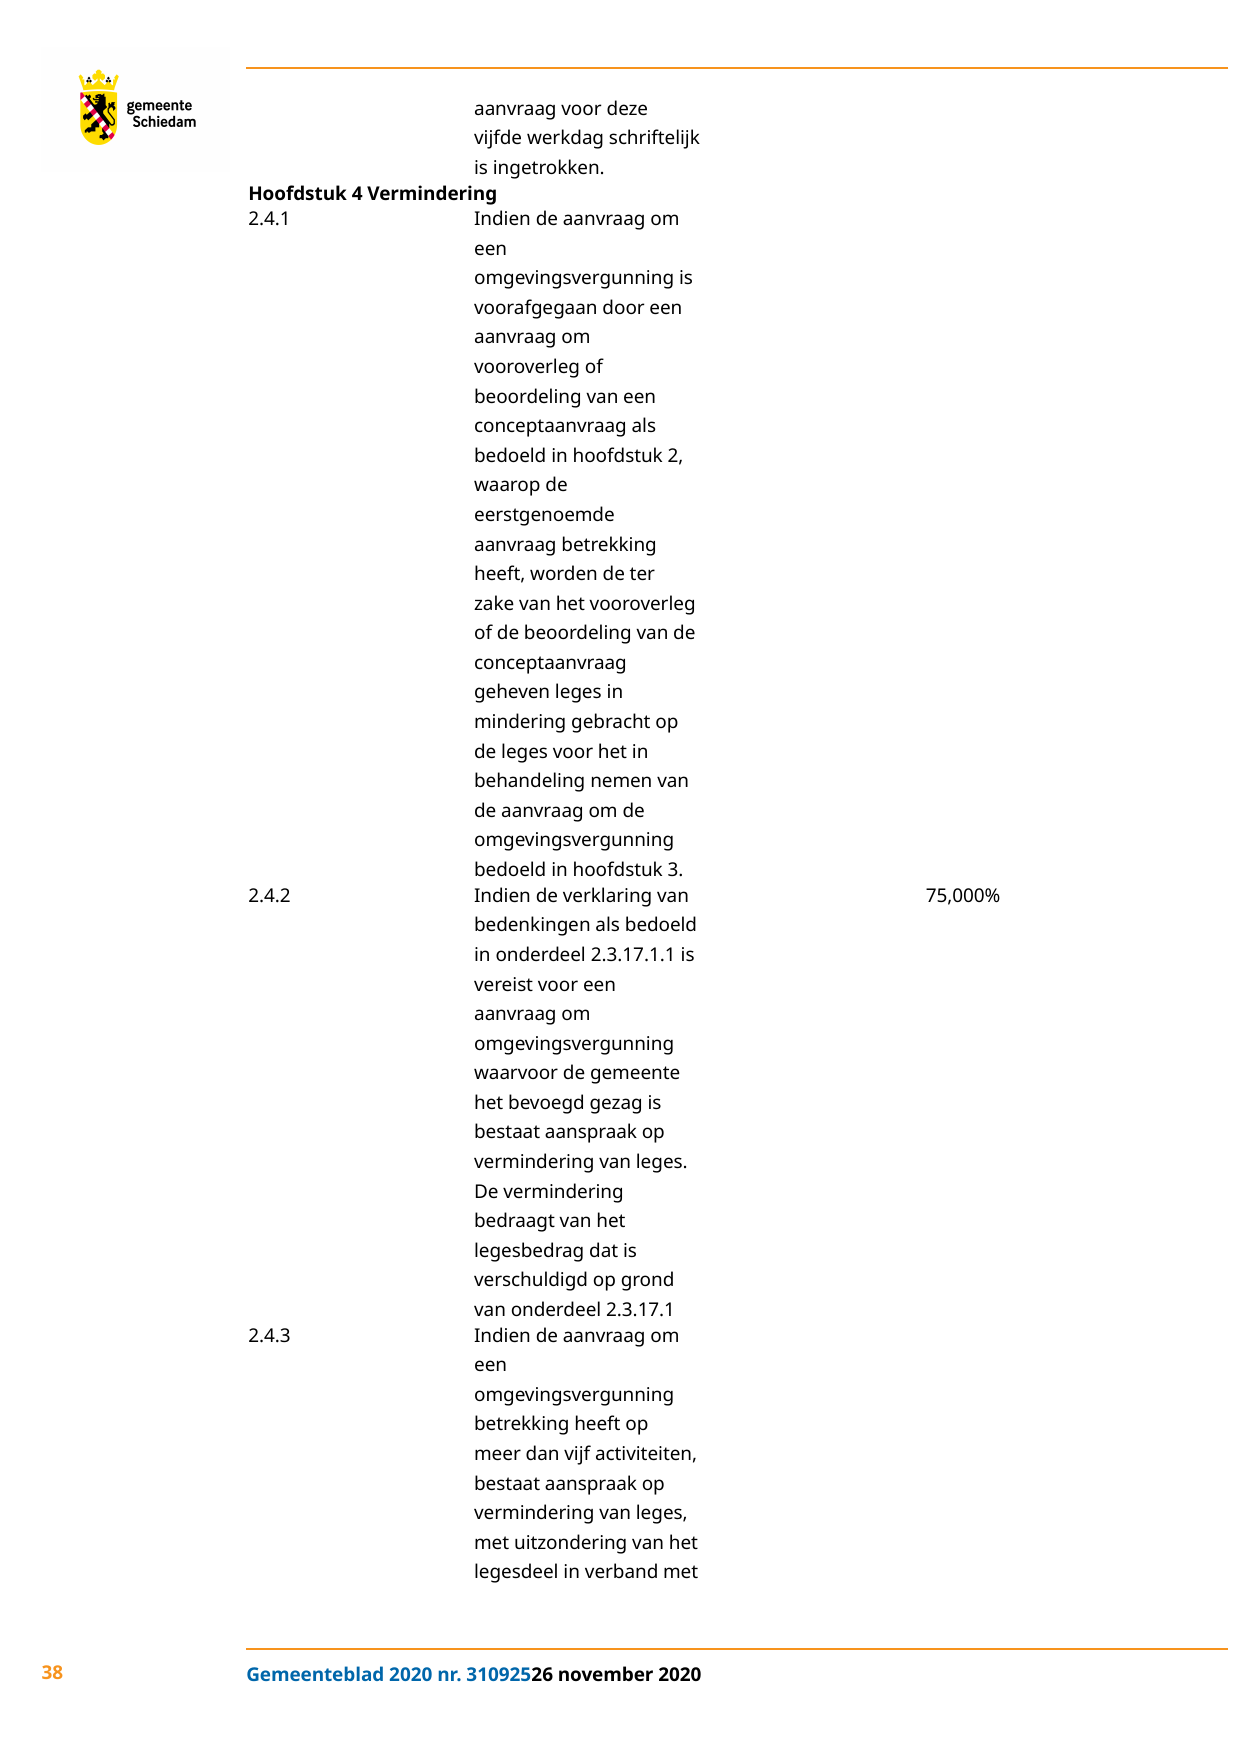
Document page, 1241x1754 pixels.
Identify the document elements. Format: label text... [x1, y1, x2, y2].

table_cell [926, 95, 1152, 180]
table_cell [700, 1322, 926, 1584]
table_cell [700, 882, 926, 1322]
table_cell 2.4.2 [248, 882, 474, 1322]
table_cell 2.4.1 [248, 205, 474, 882]
table_cell [700, 95, 926, 180]
table_cell [926, 1322, 1152, 1584]
table_cell [248, 95, 474, 180]
table_cell aanvraag voor deze vijfde werkdag schriftelijk is ingetrokken. [474, 95, 700, 180]
table_cell Indien de verklaring van bedenkingen als bedoeld in onderdeel 2.3.17.1.1 is vereist voor een aanvraag om omgevingsvergunning waarvoor de gemeente het bevoegd gezag is bestaat aanspraak op vermindering van leges. De vermindering bedraagt van het legesbedrag dat is verschuldigd op grond van onderdeel 2.3.17.1 [474, 882, 700, 1322]
table_cell Indien de aanvraag om een omgevingsvergunning is voorafgegaan door een aanvraag om vooroverleg of beoordeling van een conceptaanvraag als bedoeld in hoofdstuk 2, waarop de eerstgenoemde aanvraag betrekking heeft, worden de ter zake van het vooroverleg of de beoordeling van de conceptaanvraag geheven leges in mindering gebracht op de leges voor het in behandeling nemen van de aanvraag om de omgevingsvergunning bedoeld in hoofdstuk 3. [474, 205, 700, 882]
picture [41, 47, 231, 172]
table_cell 75,000% [926, 882, 1152, 1322]
table_cell [700, 205, 926, 882]
table_cell Hoofdstuk 4 Vermindering [248, 180, 1152, 205]
table_cell [926, 205, 1152, 882]
table_cell Indien de aanvraag om een omgevingsvergunning betrekking heeft op meer dan vijf activiteiten, bestaat aanspraak op vermindering van leges, met uitzondering van het legesdeel in verband met [474, 1322, 700, 1584]
table_cell 2.4.3 [248, 1322, 474, 1584]
